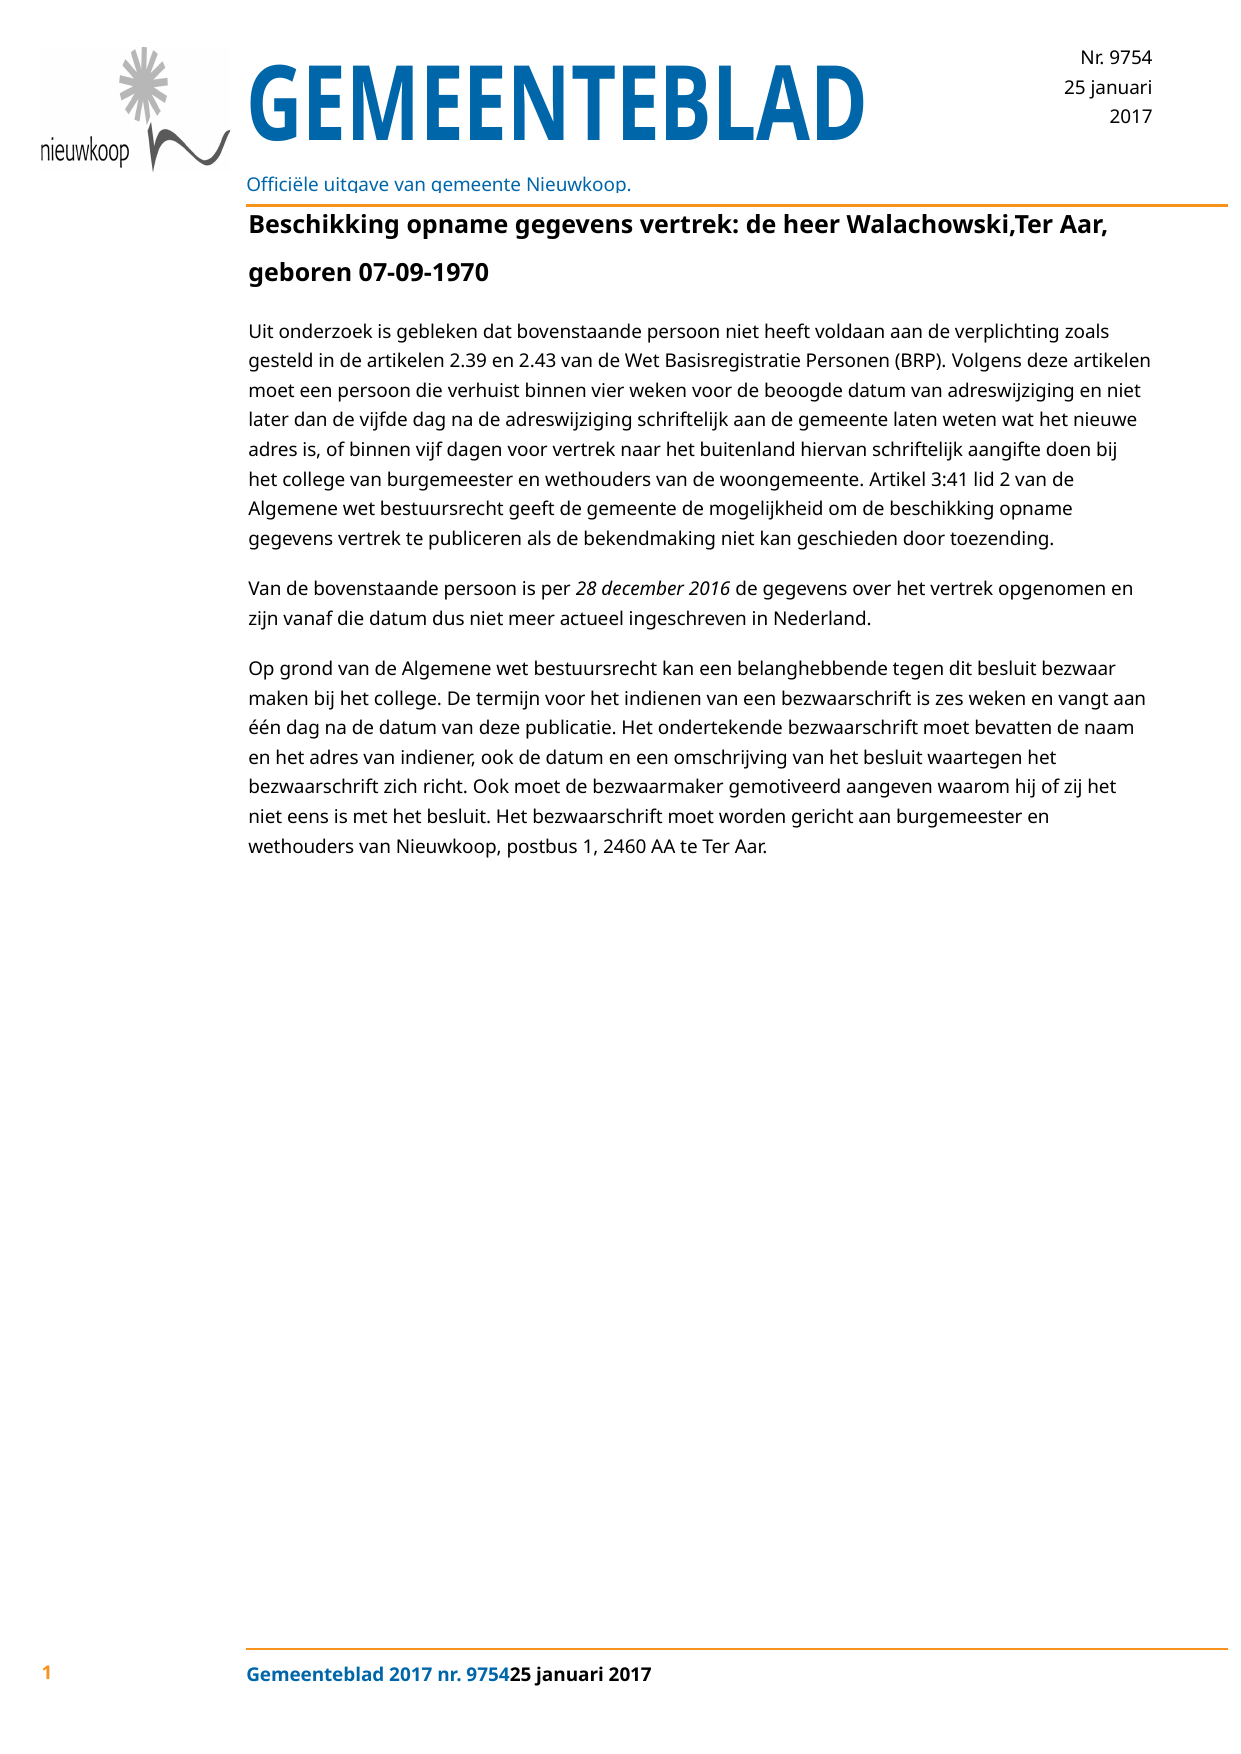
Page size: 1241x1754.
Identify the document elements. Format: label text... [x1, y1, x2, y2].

text Van de bovenstaande persoon is per 28 december 2016 de gegevens over het vertrek opgenomen en zijn vanaf die datum dus niet meer actueel ingeschreven in Nederland. [248, 575, 1152, 631]
text Beschikking opname gegevens vertrek: de heer Walachowski,Ter Aar, geboren 07-09-1970 [248, 207, 1152, 288]
text Op grond van de Algemene wet bestuursrecht kan een belanghebbende tegen dit besluit bezwaar maken bij het college. De termijn voor het indienen van een bezwaarschrift is zes weken en vangt aan één dag na de datum van deze publicatie. Het ondertekende bezwaarschrift moet bevatten de naam en het adres van indiener, ook de datum en een omschrijving van het besluit waartegen het bezwaarschrift zich richt. Ook moet de bezwaarmaker gemotiveerd aangeven waarom hij of zij het niet eens is met het besluit. Het bezwaarschrift moet worden gericht aan burgemeester en wethouders van Nieuwkoop, postbus 1, 2460 AA te Ter Aar. [248, 655, 1152, 859]
text Uit onderzoek is gebleken dat bovenstaande persoon niet heeft voldaan aan de verplichting zoals gesteld in de artikelen 2.39 en 2.43 van de Wet Basisregistratie Personen (BRP). Volgens deze artikelen moet een persoon die verhuist binnen vier weken voor de beoogde datum van adreswijziging en niet later dan de vijfde dag na de adreswijziging schriftelijk aan de gemeente laten weten wat het nieuwe adres is, of binnen vijf dagen voor vertrek naar het buitenland hiervan schriftelijk aangifte doen bij het college van burgemeester en wethouders van de woongemeente. Artikel 3:41 lid 2 van de Algemene wet bestuursrecht geeft de gemeente de mogelijkheid om de beschikking opname gegevens vertrek te publiceren als de bekendmaking niet kan geschieden door toezending. [248, 318, 1152, 551]
picture [41, 47, 231, 172]
